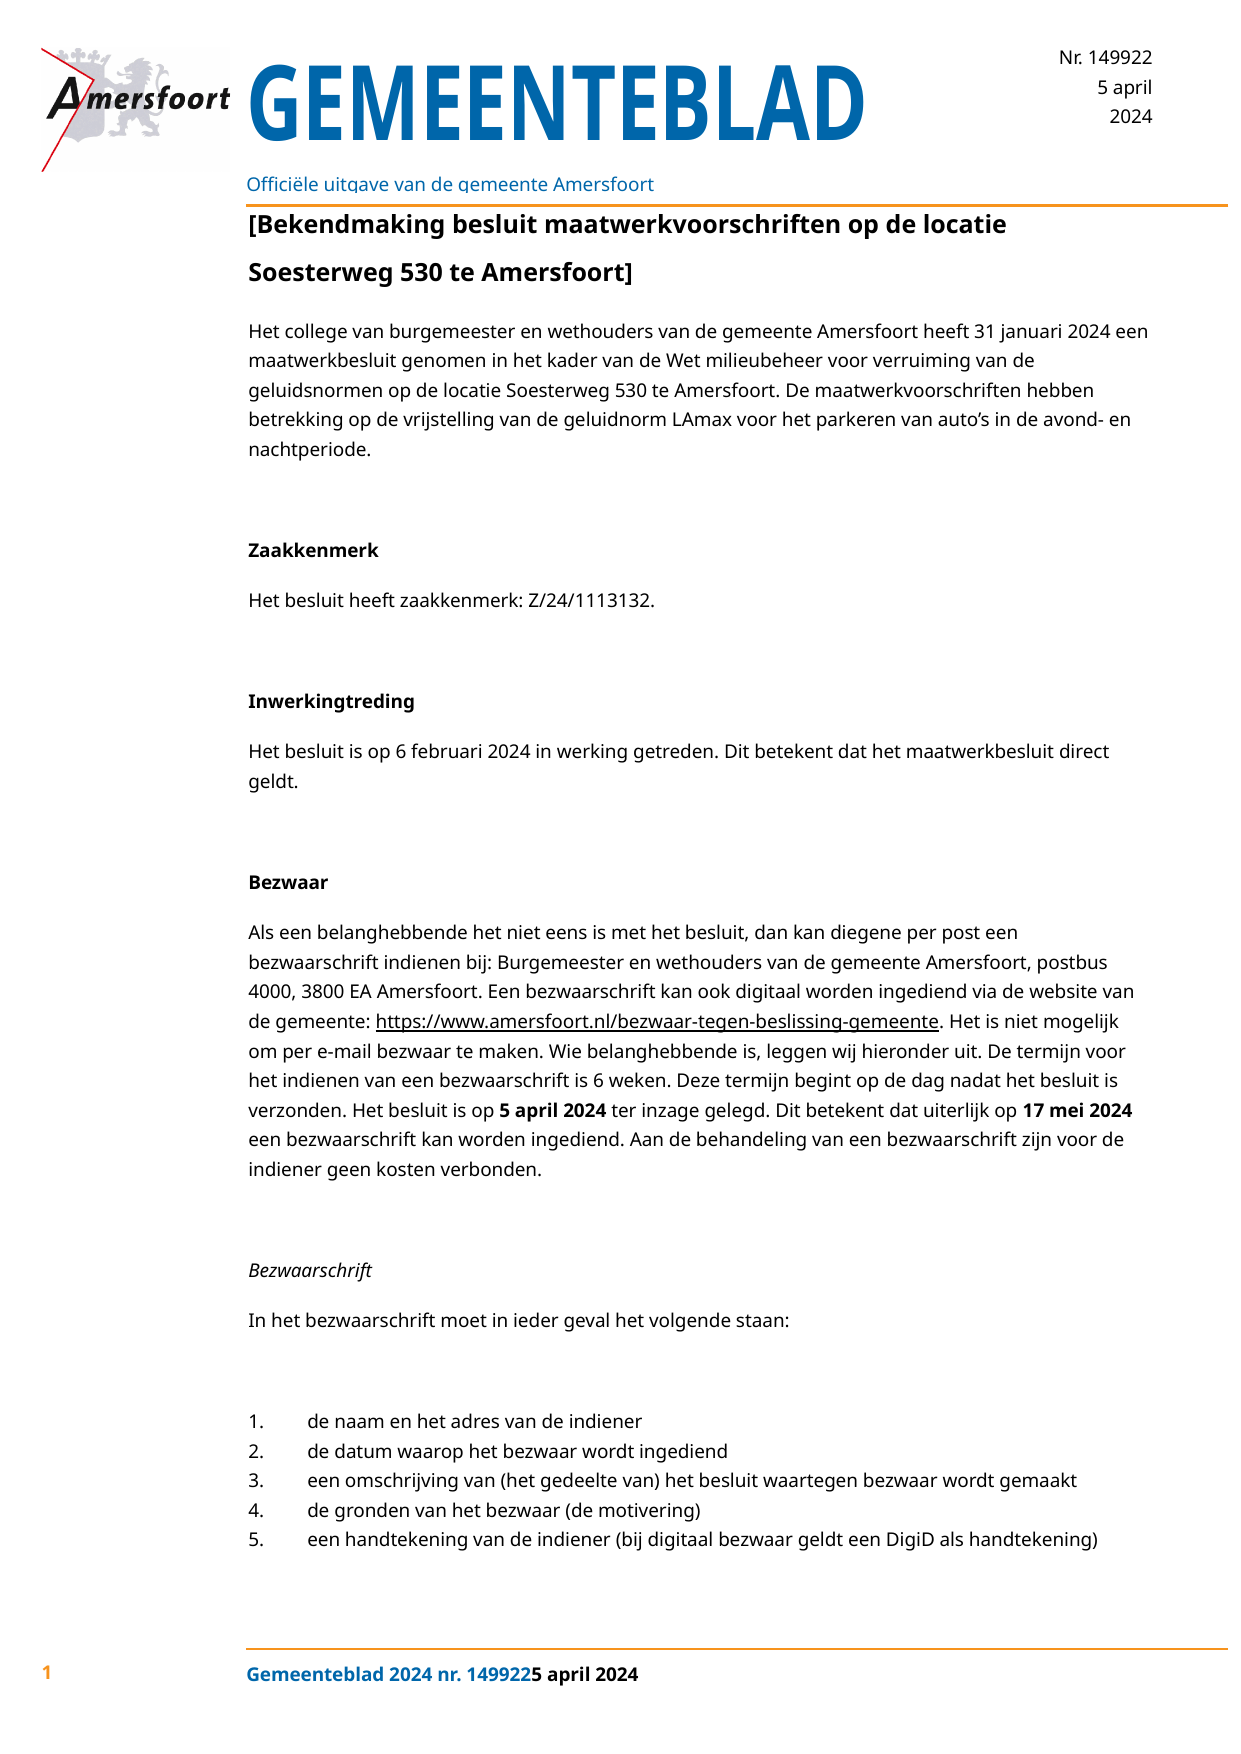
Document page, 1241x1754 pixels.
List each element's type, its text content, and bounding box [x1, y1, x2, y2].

text In het bezwaarschrift moet in ieder geval het volgende staan: [248, 1307, 1152, 1333]
list de datum waarop het bezwaar wordt ingediend [248, 1438, 1152, 1464]
text Het college van burgemeester en wethouders van de gemeente Amersfoort heeft 31 januari 2024 een maatwerkbesluit genomen in het kader van de Wet milieubeheer voor verruiming van de geluidsnormen op de locatie Soesterweg 530 te Amersfoort. De maatwerkvoorschriften hebben betrekking op de vrijstelling van de geluidnorm LAmax voor het parkeren van auto’s in de avond- en nachtperiode. [248, 318, 1152, 462]
picture [41, 47, 231, 172]
text Zaakkenmerk [248, 537, 1152, 563]
text Bezwaarschrift [248, 1257, 1152, 1283]
list een omschrijving van (het gedeelte van) het besluit waartegen bezwaar wordt gemaakt [248, 1467, 1152, 1493]
text Inwerkingtreding [248, 688, 1152, 714]
list de gronden van het bezwaar (de motivering) [248, 1497, 1152, 1523]
text Bezwaar [248, 869, 1152, 895]
list de naam en het adres van de indiener [248, 1408, 1152, 1434]
text [Bekendmaking besluit maatwerkvoorschriften op de locatie Soesterweg 530 te Amersfoort] [248, 207, 1152, 288]
list een handtekening van de indiener (bij digitaal bezwaar geldt een DigiD als handtekening) [248, 1527, 1152, 1552]
text Als een belanghebbende het niet eens is met het besluit, dan kan diegene per post een bezwaarschrift indienen bij: Burgemeester en wethouders van de gemeente Amersfoort, postbus 4000, 3800 EA Amersfoort. Een bezwaarschrift kan ook digitaal worden ingediend via de website van de gemeente: https://www.amersfoort.nl/bezwaar-tegen-beslissing-gemeente. Het is niet mogelijk om per e-mail bezwaar te maken. Wie belanghebbende is, leggen wij hieronder uit. De termijn voor het indienen van een bezwaarschrift is 6 weken. Deze termijn begint op de dag nadat het besluit is verzonden. Het besluit is op 5 april 2024 ter inzage gelegd. Dit betekent dat uiterlijk op 17 mei 2024 een bezwaarschrift kan worden ingediend. Aan de behandeling van een bezwaarschrift zijn voor de indiener geen kosten verbonden. [248, 919, 1152, 1182]
text Het besluit heeft zaakkenmerk: Z/24/1113132. [248, 587, 1152, 613]
text Het besluit is op 6 februari 2024 in werking getreden. Dit betekent dat het maatwerkbesluit direct geldt. [248, 739, 1152, 794]
